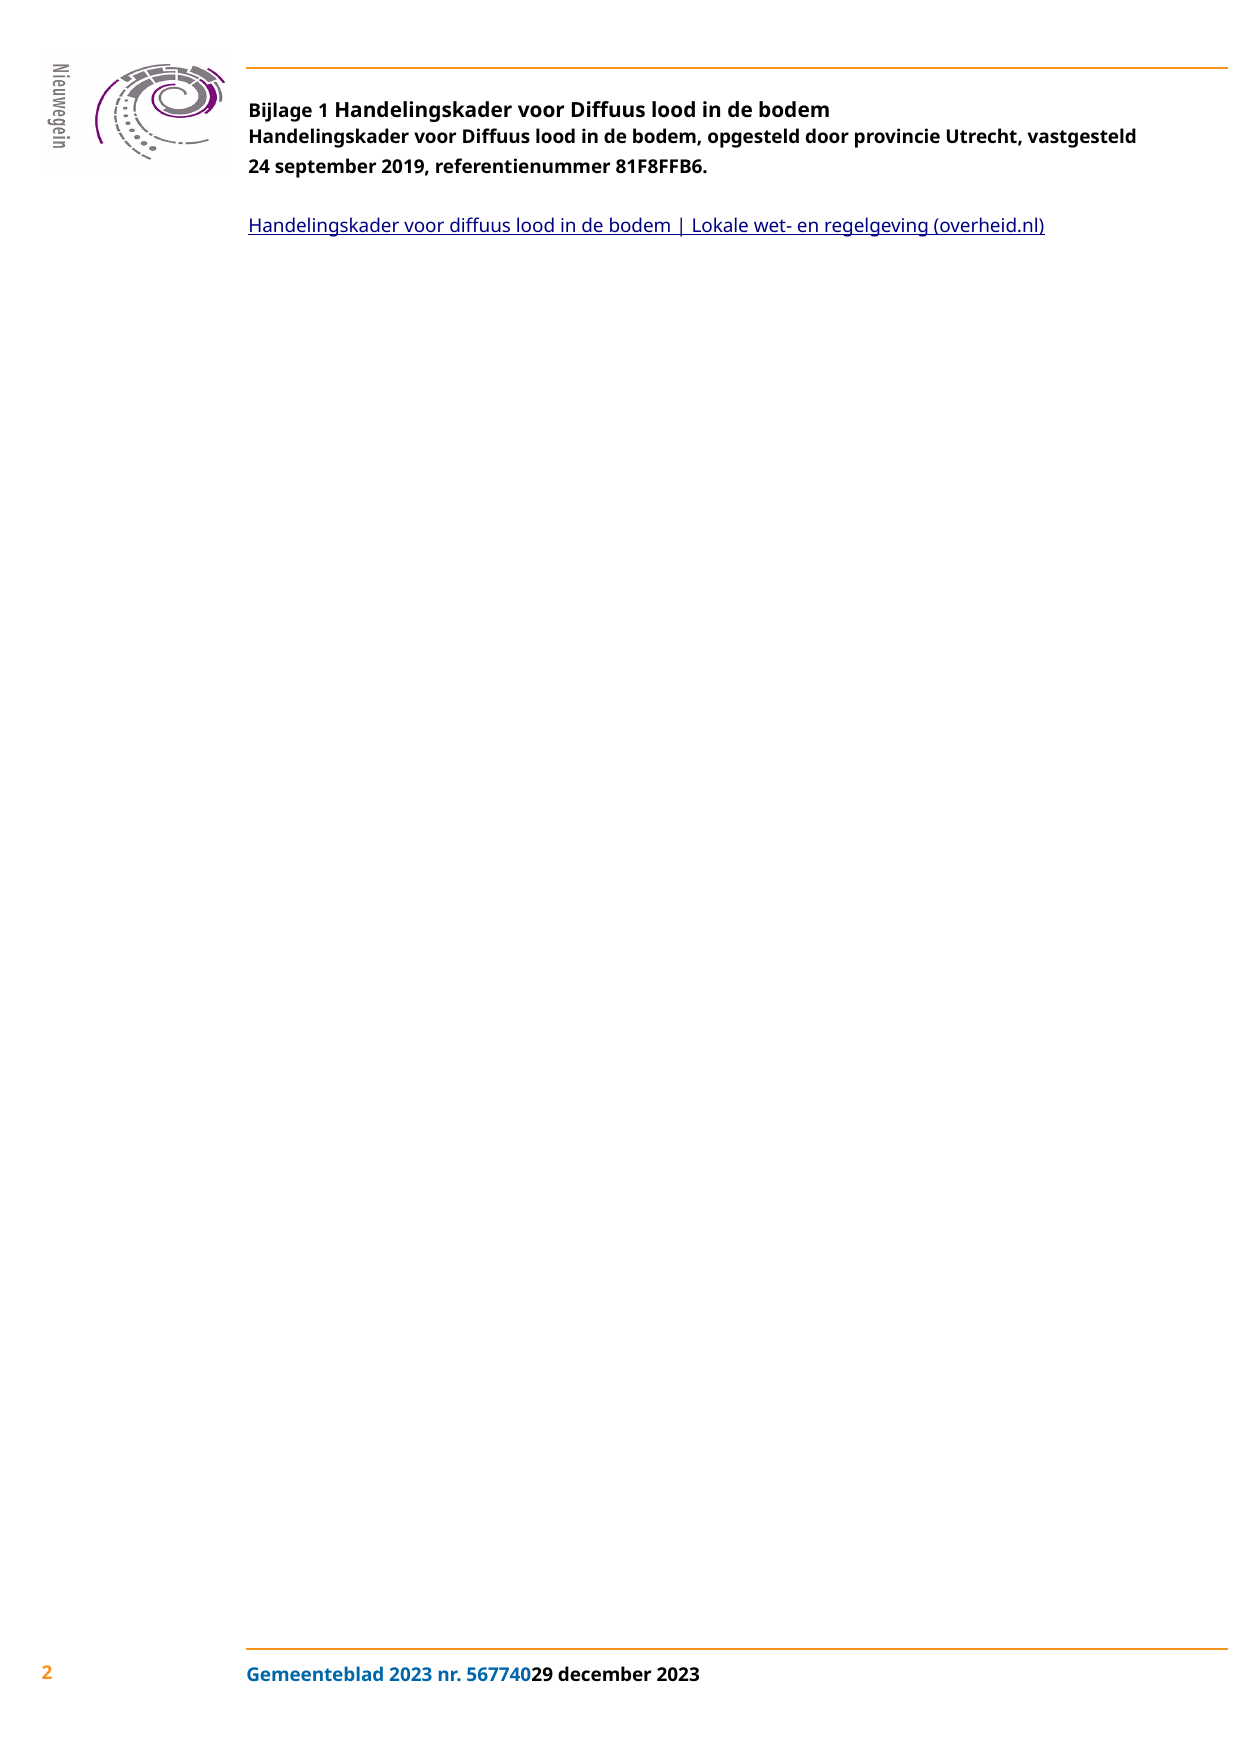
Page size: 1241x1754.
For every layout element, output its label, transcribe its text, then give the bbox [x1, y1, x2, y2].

text Bijlage 1 Handelingskader voor Diffuus lood in de bodem [248, 95, 1152, 123]
text Handelingskader voor Diffuus lood in de bodem, opgesteld door provincie Utrecht, vastgesteld 24 september 2019, referentienummer 81F8FFB6. [248, 123, 1152, 179]
picture [41, 47, 231, 172]
text Handelingskader voor diffuus lood in de bodem | Lokale wet- en regelgeving (overheid.nl) [248, 212, 1152, 238]
